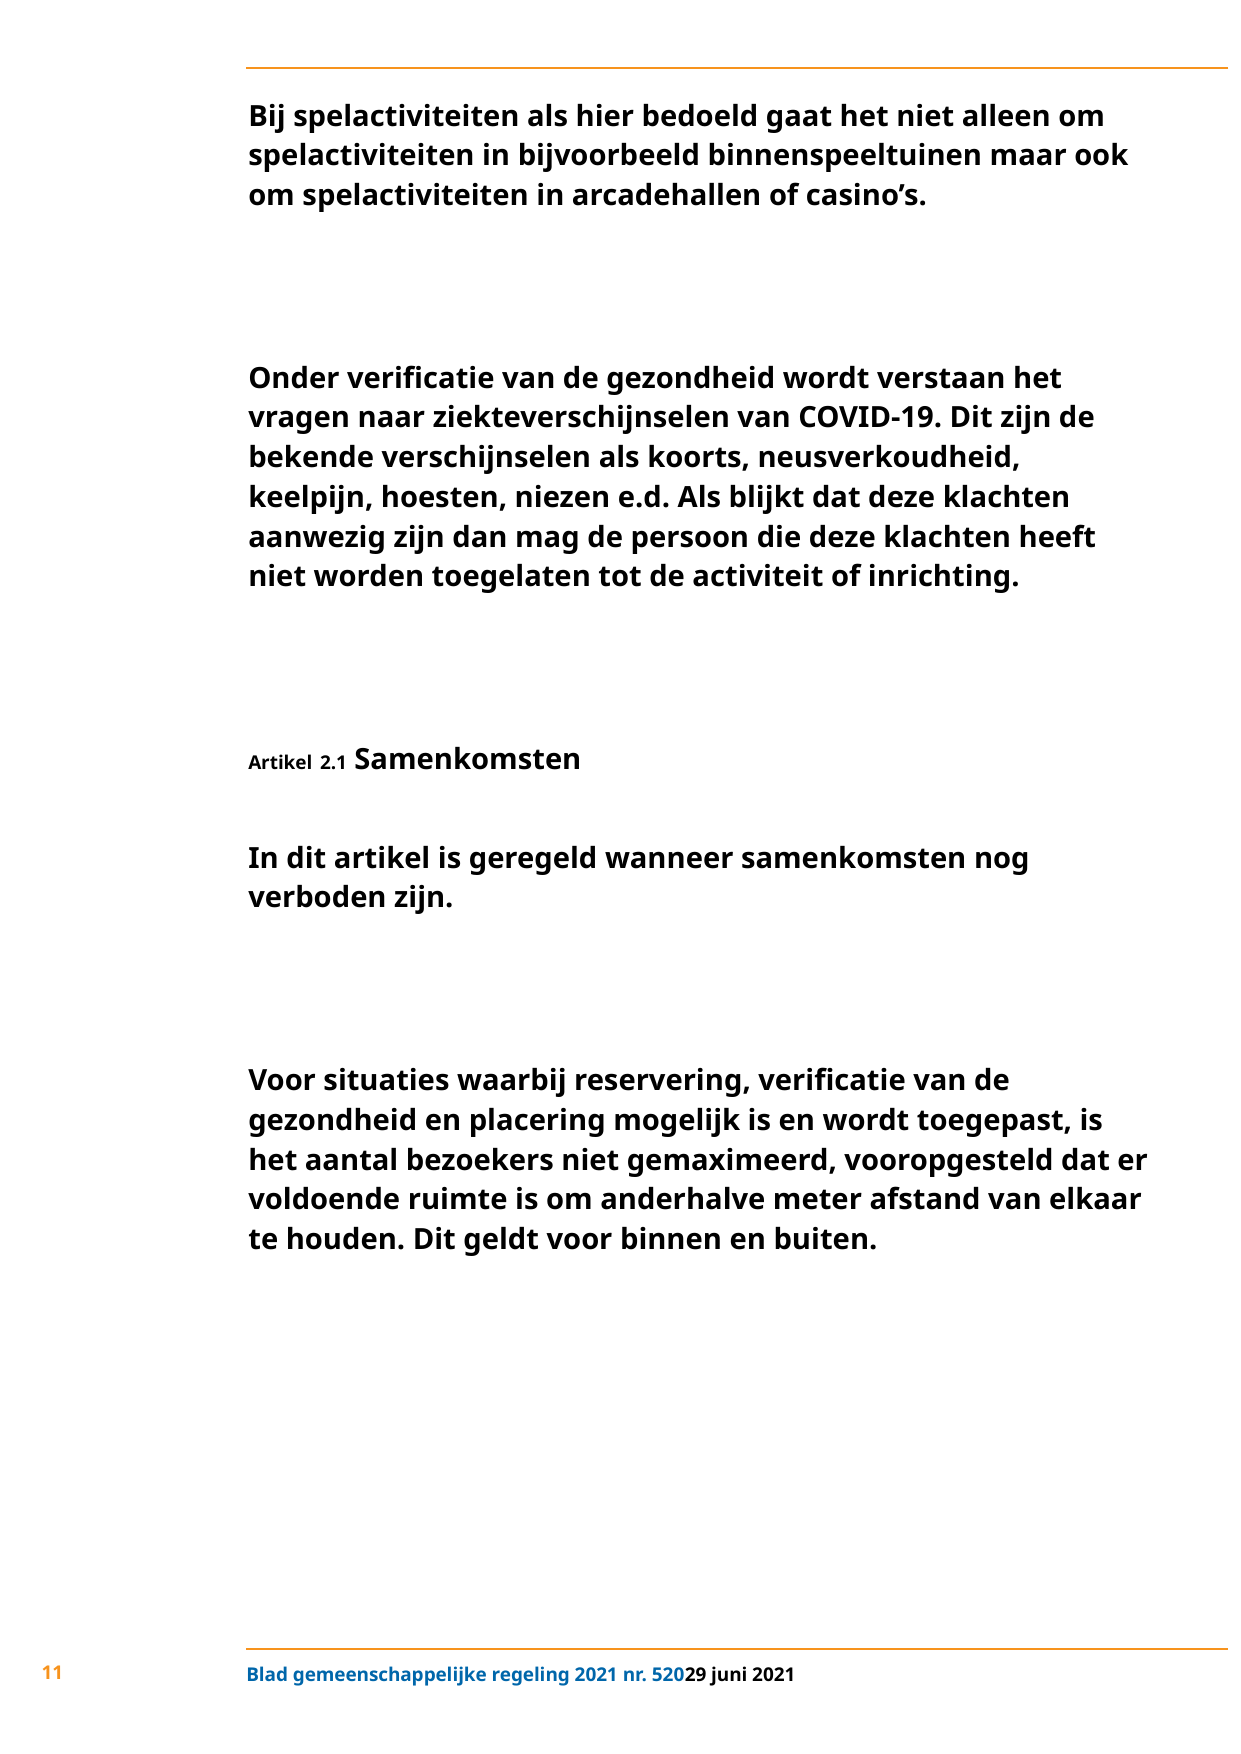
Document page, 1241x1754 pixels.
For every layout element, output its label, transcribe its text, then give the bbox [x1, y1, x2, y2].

text In dit artikel is geregeld wanneer samenkomsten nog verboden zijn. [248, 837, 1152, 916]
text Bij spelactiviteiten als hier bedoeld gaat het niet alleen om spelactiviteiten in bijvoorbeeld binnenspeeltuinen maar ook om spelactiviteiten in arcadehallen of casino’s. [248, 95, 1152, 214]
text Voor situaties waarbij reservering, verificatie van de gezondheid en placering mogelijk is en wordt toegepast, is het aantal bezoekers niet gemaximeerd, vooropgesteld dat er voldoende ruimte is om anderhalve meter afstand van elkaar te houden. Dit geldt voor binnen en buiten. [248, 1059, 1152, 1258]
text Onder verificatie van de gezondheid wordt verstaan het vragen naar ziekteverschijnselen van COVID-19. Dit zijn de bekende verschijnselen als koorts, neusverkoudheid, keelpijn, hoesten, niezen e.d. Als blijkt dat deze klachten aanwezig zijn dan mag de persoon die deze klachten heeft niet worden toegelaten tot de activiteit of inrichting. [248, 357, 1152, 595]
text Artikel 2.1 Samenkomsten [248, 738, 1152, 778]
picture [41, 47, 231, 172]
